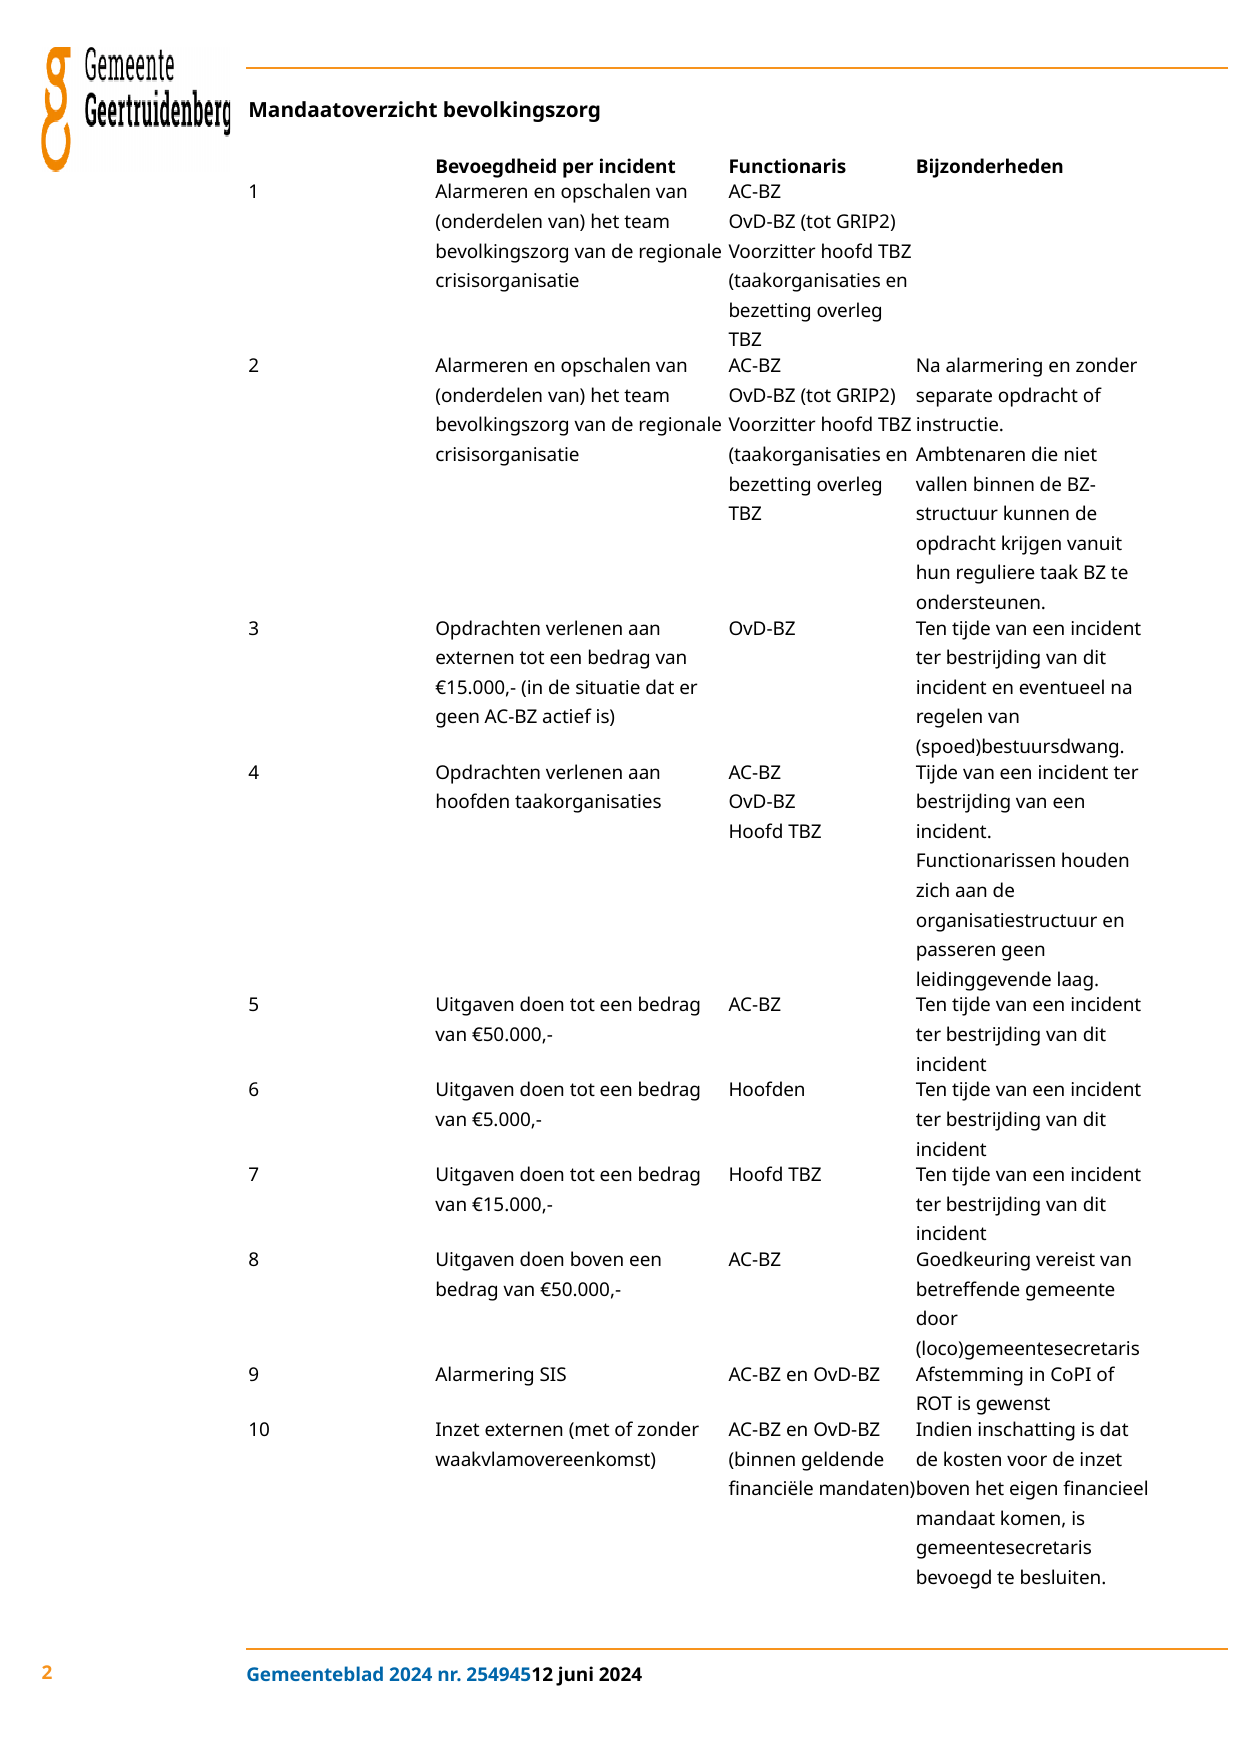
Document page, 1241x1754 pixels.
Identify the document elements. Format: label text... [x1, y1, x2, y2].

table_cell 10 [248, 1416, 435, 1590]
table_cell Ten tijde van een incident ter bestrijding van dit incident en eventueel na regelen van (spoed)bestuursdwang. [916, 615, 1152, 759]
table_header Functionaris [728, 153, 916, 179]
table_cell 8 [248, 1246, 435, 1361]
table_cell AC-BZ OvD-BZ Hoofd TBZ [728, 759, 916, 992]
table_cell 6 [248, 1077, 435, 1161]
table_cell 7 [248, 1161, 435, 1246]
table_cell Afstemming in CoPI of ROT is gewenst [916, 1361, 1152, 1416]
table_cell OvD-BZ [728, 615, 916, 759]
table_cell Ten tijde van een incident ter bestrijding van dit incident [916, 1077, 1152, 1161]
table_cell Ten tijde van een incident ter bestrijding van dit incident [916, 992, 1152, 1077]
table_cell Hoofd TBZ [728, 1161, 916, 1246]
table_cell Indien inschatting is dat de kosten voor de inzet boven het eigen financieel mandaat komen, is gemeentesecretaris bevoegd te besluiten. [916, 1416, 1152, 1590]
table_cell AC-BZ [728, 992, 916, 1077]
table_cell Na alarmering en zonder separate opdracht of instructie. Ambtenaren die niet vallen binnen de BZ-structuur kunnen de opdracht krijgen vanuit hun reguliere taak BZ te ondersteunen. [916, 353, 1152, 615]
picture [41, 47, 231, 172]
table_cell 4 [248, 759, 435, 992]
table_cell AC-BZ OvD-BZ (tot GRIP2) Voorzitter hoofd TBZ (taakorganisaties en bezetting overleg TBZ [728, 179, 916, 352]
table_cell AC-BZ [728, 1246, 916, 1361]
table_cell Opdrachten verlenen aan externen tot een bedrag van €15.000,- (in de situatie dat er geen AC-BZ actief is) [435, 615, 728, 759]
table_cell 5 [248, 992, 435, 1077]
table_cell Uitgaven doen boven een bedrag van €50.000,- [435, 1246, 728, 1361]
table_cell Uitgaven doen tot een bedrag van €50.000,- [435, 992, 728, 1077]
table_cell 9 [248, 1361, 435, 1416]
table_cell Alarmeren en opschalen van (onderdelen van) het team bevolkingszorg van de regionale crisisorganisatie [435, 353, 728, 615]
table_cell Ten tijde van een incident ter bestrijding van dit incident [916, 1161, 1152, 1246]
table_cell [916, 179, 1152, 352]
table_header [248, 153, 435, 179]
table_header Bijzonderheden [916, 153, 1152, 179]
table_cell AC-BZ OvD-BZ (tot GRIP2) Voorzitter hoofd TBZ (taakorganisaties en bezetting overleg TBZ [728, 353, 916, 615]
table_cell 1 [248, 179, 435, 352]
table_cell AC-BZ en OvD-BZ [728, 1361, 916, 1416]
table_cell Tijde van een incident ter bestrijding van een incident. Functionarissen houden zich aan de organisatiestructuur en passeren geen leidinggevende laag. [916, 759, 1152, 992]
table_cell Alarmeren en opschalen van (onderdelen van) het team bevolkingszorg van de regionale crisisorganisatie [435, 179, 728, 352]
table_cell Opdrachten verlenen aan hoofden taakorganisaties [435, 759, 728, 992]
table_header Bevoegdheid per incident [435, 153, 728, 179]
text Mandaatoverzicht bevolkingszorg [248, 95, 1152, 123]
table_cell Uitgaven doen tot een bedrag van €5.000,- [435, 1077, 728, 1161]
table_cell Inzet externen (met of zonder waakvlamovereenkomst) [435, 1416, 728, 1590]
table_cell Goedkeuring vereist van betreffende gemeente door (loco)gemeentesecretaris [916, 1246, 1152, 1361]
table_cell Uitgaven doen tot een bedrag van €15.000,- [435, 1161, 728, 1246]
table_cell 2 [248, 353, 435, 615]
table_cell Hoofden [728, 1077, 916, 1161]
table_cell Alarmering SIS [435, 1361, 728, 1416]
table_cell 3 [248, 615, 435, 759]
table_cell AC-BZ en OvD-BZ (binnen geldende financiële mandaten) [728, 1416, 916, 1590]
